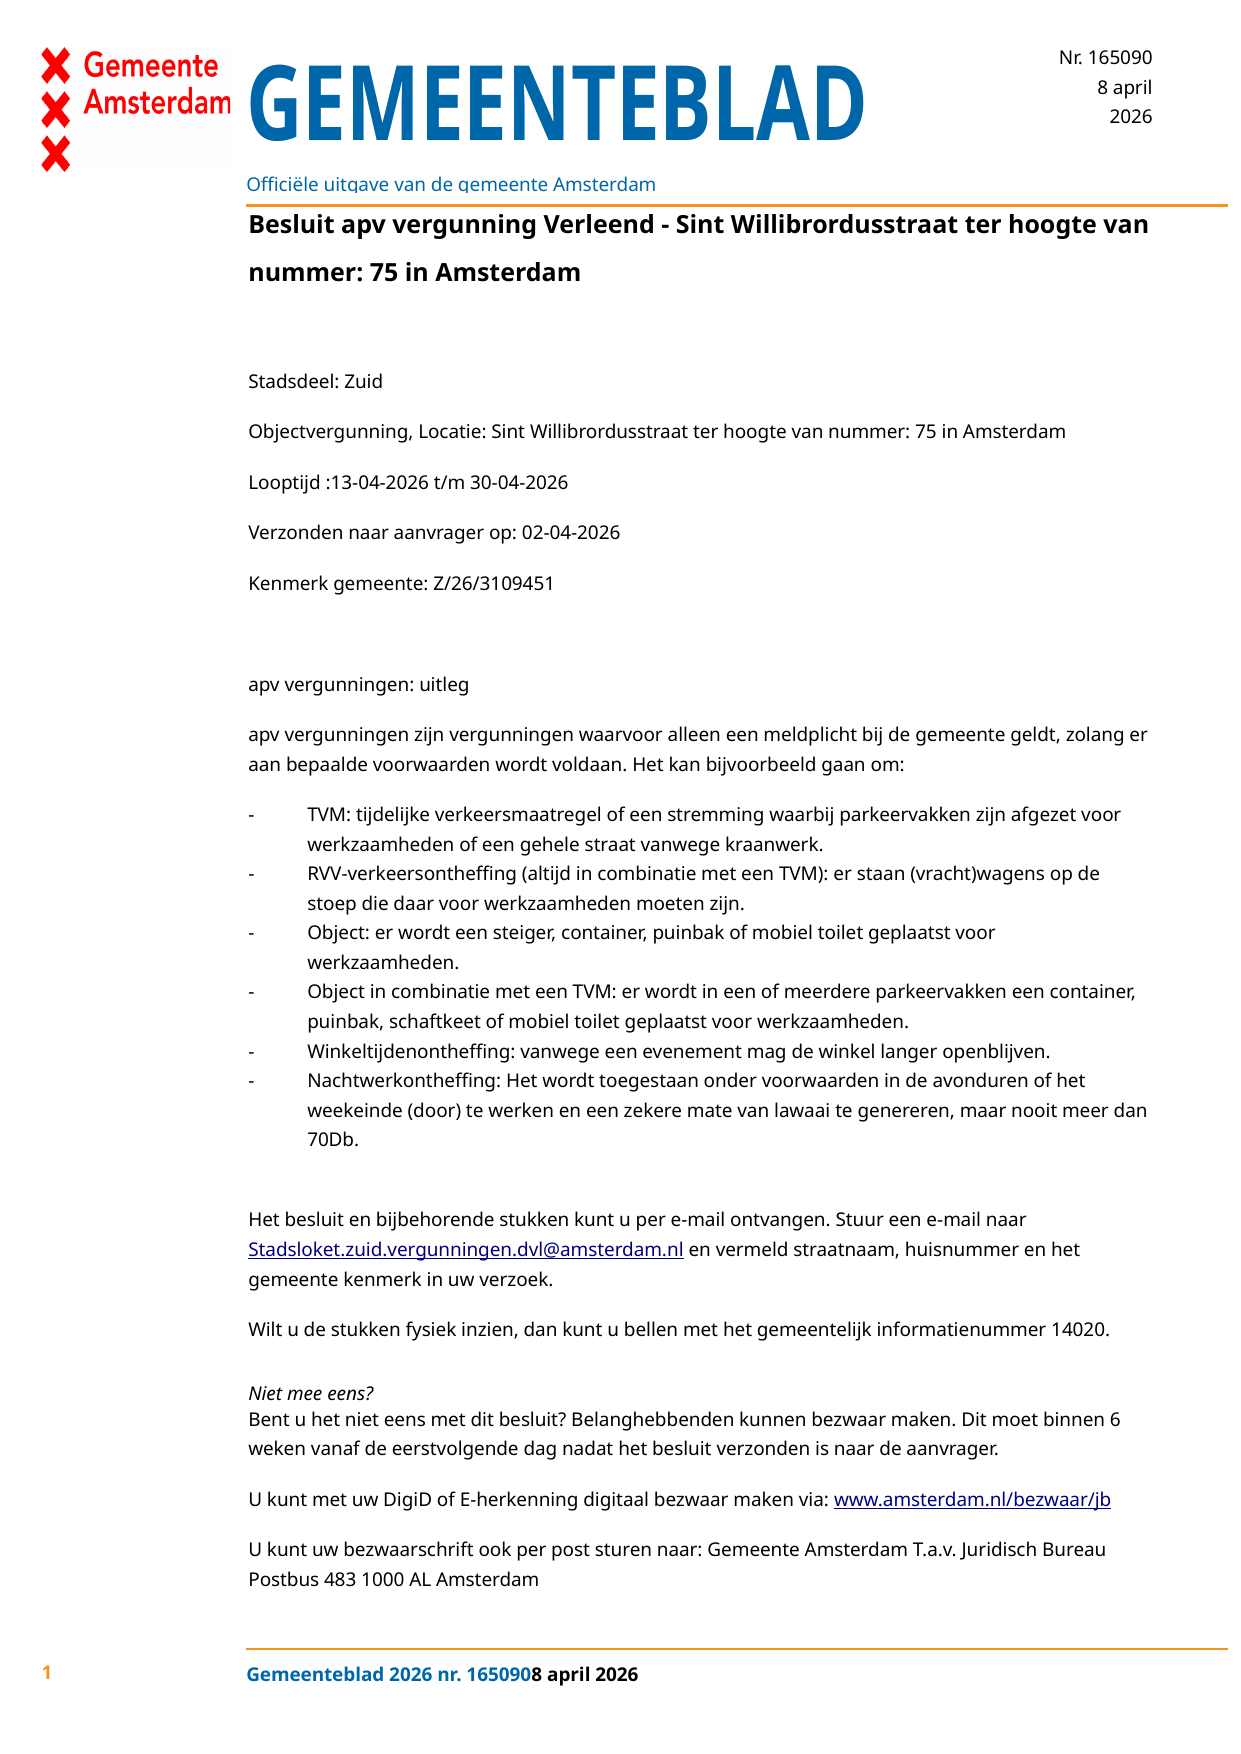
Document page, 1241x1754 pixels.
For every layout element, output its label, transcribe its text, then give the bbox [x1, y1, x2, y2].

text Besluit apv vergunning Verleend - Sint Willibrordusstraat ter hoogte van nummer: 75 in Amsterdam [248, 207, 1152, 288]
text Objectvergunning, Locatie: Sint Willibrordusstraat ter hoogte van nummer: 75 in Amsterdam [248, 419, 1152, 444]
text U kunt met uw DigiD of E-herkenning digitaal bezwaar maken via: www.amsterdam.nl/bezwaar/jb [248, 1486, 1152, 1512]
text Wilt u de stukken fysiek inzien, dan kunt u bellen met het gemeentelijk informatienummer 14020. [248, 1316, 1152, 1342]
list Object in combinatie met een TVM: er wordt in een of meerdere parkeervakken een container, puinbak, schaftkeet of mobiel toilet geplaatst voor werkzaamheden. [248, 979, 1152, 1034]
text Het besluit en bijbehorende stukken kunt u per e-mail ontvangen. Stuur een e-mail naar Stadsloket.zuid.vergunningen.dvl@amsterdam.nl en vermeld straatnaam, huisnummer en het gemeente kenmerk in uw verzoek. [248, 1207, 1152, 1292]
text Kenmerk gemeente: Z/26/3109451 [248, 570, 1152, 596]
text Bent u het niet eens met dit besluit? Belanghebbenden kunnen bezwaar maken. Dit moet binnen 6 weken vanaf de eerstvolgende dag nadat het besluit verzonden is naar de aanvrager. [248, 1406, 1152, 1461]
text apv vergunningen zijn vergunningen waarvoor alleen een meldplicht bij de gemeente geldt, zolang er aan bepaalde voorwaarden wordt voldaan. Het kan bijvoorbeeld gaan om: [248, 721, 1152, 777]
text apv vergunningen: uitleg [248, 671, 1152, 697]
text U kunt uw bezwaarschrift ook per post sturen naar: Gemeente Amsterdam T.a.v. Juridisch Bureau Postbus 483 1000 AL Amsterdam [248, 1536, 1152, 1592]
text Niet mee eens? [248, 1380, 1152, 1406]
list Nachtwerkontheffing: Het wordt toegestaan onder voorwaarden in de avonduren of het weekeinde (door) te werken en een zekere mate van lawaai te genereren, maar nooit meer dan 70Db. [248, 1067, 1152, 1152]
list Object: er wordt een steiger, container, puinbak of mobiel toilet geplaatst voor werkzaamheden. [248, 919, 1152, 975]
text Looptijd :13-04-2026 t/m 30-04-2026 [248, 469, 1152, 495]
list TVM: tijdelijke verkeersmaatregel of een stremming waarbij parkeervakken zijn afgezet voor werkzaamheden of een gehele straat vanwege kraanwerk. [248, 801, 1152, 857]
list Winkeltijdenontheffing: vanwege een evenement mag de winkel langer openblijven. [248, 1038, 1152, 1064]
list RVV-verkeersontheffing (altijd in combinatie met een TVM): er staan (vracht)wagens op de stoep die daar voor werkzaamheden moeten zijn. [248, 860, 1152, 916]
text Stadsdeel: Zuid [248, 368, 1152, 394]
text Verzonden naar aanvrager op: 02-04-2026 [248, 519, 1152, 545]
picture [41, 47, 231, 172]
